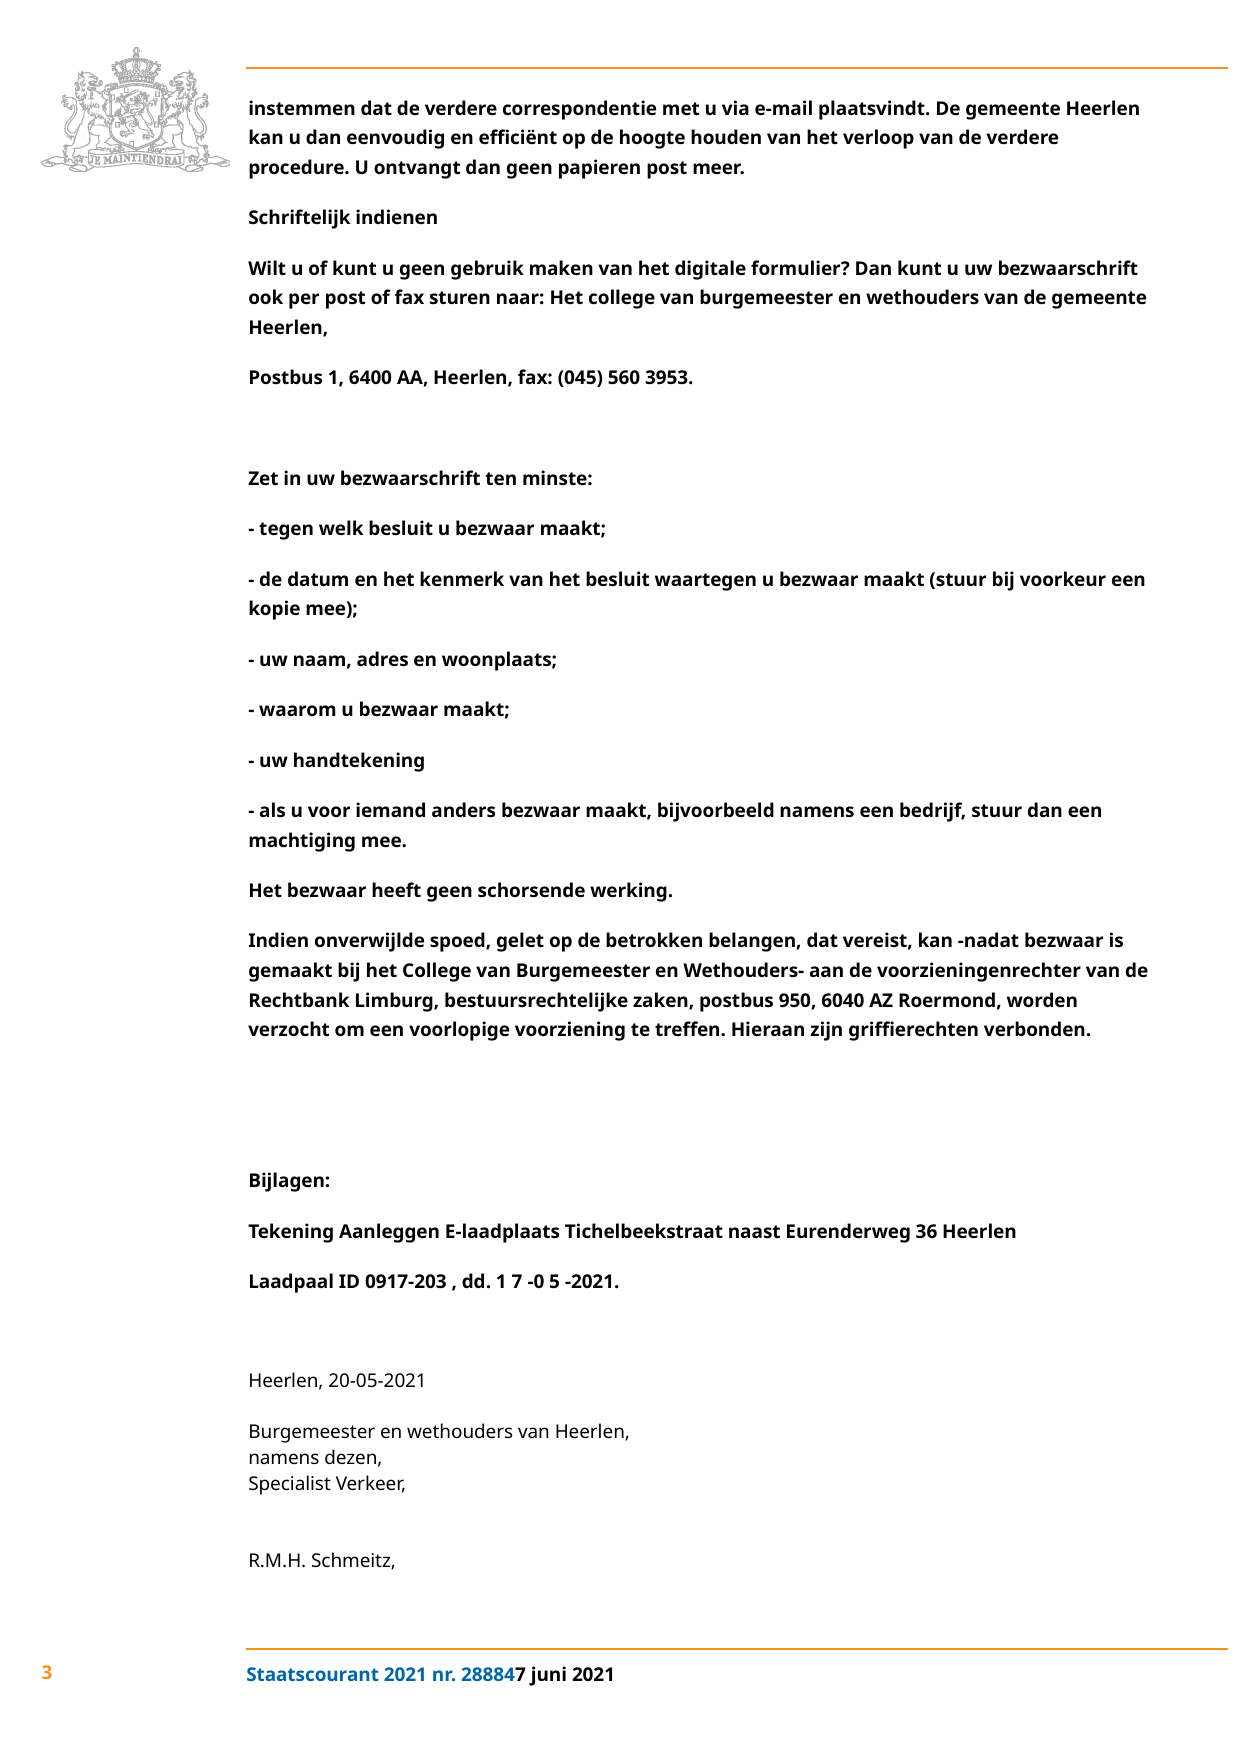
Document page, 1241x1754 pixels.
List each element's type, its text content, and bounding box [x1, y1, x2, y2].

text - als u voor iemand anders bezwaar maakt, bijvoorbeeld namens een bedrijf, stuur dan een machtiging mee. [248, 797, 1152, 853]
text instemmen dat de verdere correspondentie met u via e-mail plaatsvindt. De gemeente Heerlen kan u dan eenvoudig en efficiënt op de hoogte houden van het verloop van de verdere procedure. U ontvangt dan geen papieren post meer. [248, 95, 1152, 180]
text namens dezen, [248, 1444, 1152, 1470]
text R.M.H. Schmeitz, [248, 1547, 1152, 1573]
text - tegen welk besluit u bezwaar maakt; [248, 516, 1152, 541]
text Indien onverwijlde spoed, gelet op de betrokken belangen, dat vereist, kan -nadat bezwaar is gemaakt bij het College van Burgemeester en Wethouders- aan de voorzieningenrechter van de Rechtbank Limburg, bestuursrechtelijke zaken, postbus 950, 6040 AZ Roermond, worden verzocht om een voorlopige voorziening te treffen. Hieraan zijn griffierechten verbonden. [248, 928, 1152, 1042]
text - de datum en het kenmerk van het besluit waartegen u bezwaar maakt (stuur bij voorkeur een kopie mee); [248, 566, 1152, 621]
text - uw handtekening [248, 747, 1152, 773]
text Laadpaal ID 0917-203 , dd. 1 7 -0 5 -2021. [248, 1268, 1152, 1294]
text Tekening Aanleggen E-laadplaats Tichelbeekstraat naast Eurenderweg 36 Heerlen [248, 1218, 1152, 1244]
text - waarom u bezwaar maakt; [248, 696, 1152, 722]
text Burgemeester en wethouders van Heerlen, [248, 1418, 1152, 1444]
text Specialist Verkeer, [248, 1470, 1152, 1495]
text Schriftelijk indienen [248, 204, 1152, 230]
text Heerlen, 20-05-2021 [248, 1367, 1152, 1392]
text Postbus 1, 6400 AA, Heerlen, fax: (045) 560 3953. [248, 364, 1152, 390]
text - uw naam, adres en woonplaats; [248, 646, 1152, 672]
picture [41, 47, 231, 172]
text Het bezwaar heeft geen schorsende werking. [248, 877, 1152, 903]
text Wilt u of kunt u geen gebruik maken van het digitale formulier? Dan kunt u uw bezwaarschrift ook per post of fax sturen naar: Het college van burgemeester en wethouders van de gemeente Heerlen, [248, 255, 1152, 340]
text Zet in uw bezwaarschrift ten minste: [248, 465, 1152, 491]
text Bijlagen: [248, 1168, 1152, 1193]
